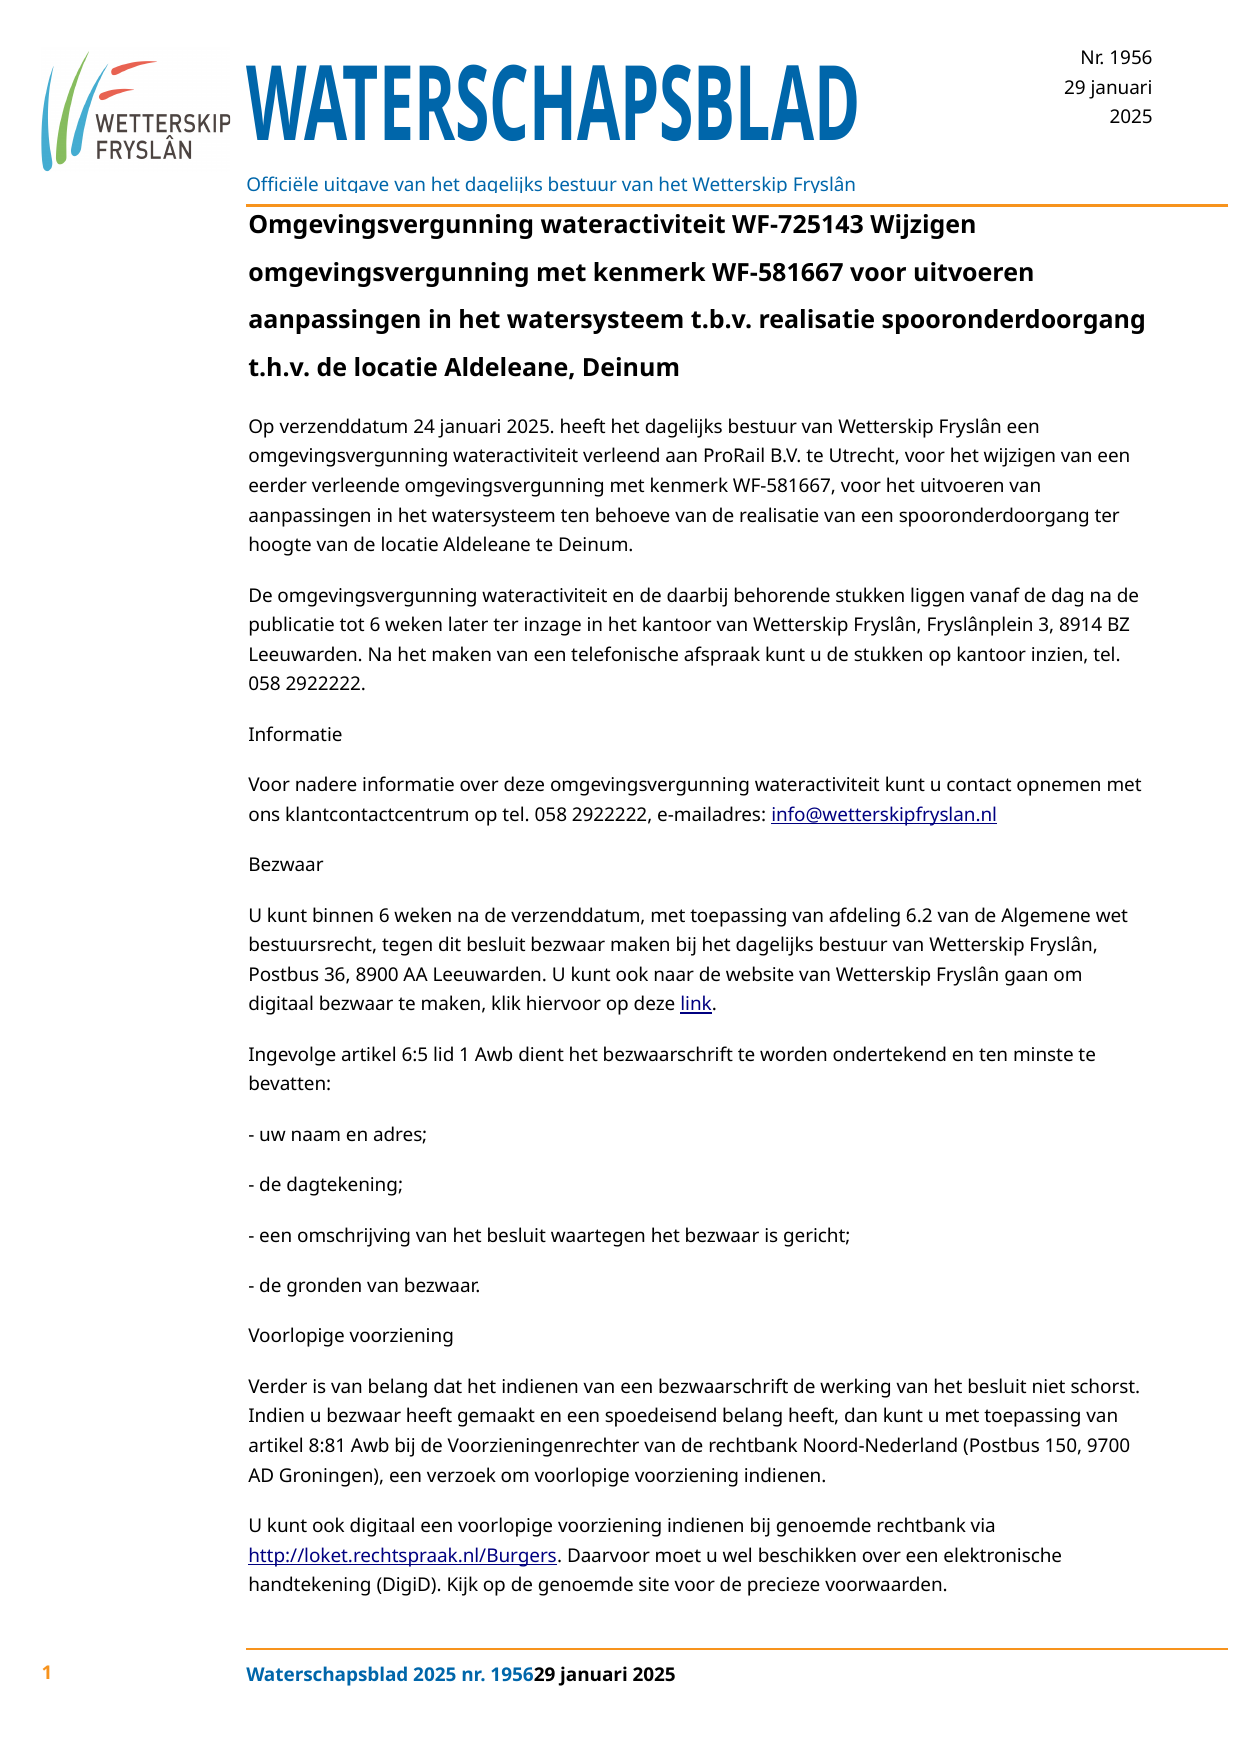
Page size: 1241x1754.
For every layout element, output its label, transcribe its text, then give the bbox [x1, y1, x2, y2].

text - de gronden van bezwaar. [248, 1272, 1152, 1298]
text - uw naam en adres; [248, 1121, 1152, 1147]
text Omgevingsvergunning wateractiviteit WF-725143 Wijzigen omgevingsvergunning met kenmerk WF-581667 voor uitvoeren aanpassingen in het watersysteem t.b.v. realisatie spooronderdoorgang t.h.v. de locatie Aldeleane, Deinum [248, 207, 1152, 384]
text Op verzenddatum 24 januari 2025. heeft het dagelijks bestuur van Wetterskip Fryslân een omgevingsvergunning wateractiviteit verleend aan ProRail B.V. te Utrecht, voor het wijzigen van een eerder verleende omgevingsvergunning met kenmerk WF-581667, voor het uitvoeren van aanpassingen in het watersysteem ten behoeve van de realisatie van een spooronderdoorgang ter hoogte van de locatie Aldeleane te Deinum. [248, 413, 1152, 557]
picture [41, 47, 231, 172]
text Voorlopige voorziening [248, 1323, 1152, 1348]
text - de dagtekening; [248, 1171, 1152, 1197]
text De omgevingsvergunning wateractiviteit en de daarbij behorende stukken liggen vanaf de dag na de publicatie tot 6 weken later ter inzage in het kantoor van Wetterskip Fryslân, Fryslânplein 3, 8914 BZ Leeuwarden. Na het maken van een telefonische afspraak kunt u de stukken op kantoor inzien, tel. 058 2922222. [248, 582, 1152, 696]
text Bezwaar [248, 851, 1152, 877]
text U kunt ook digitaal een voorlopige voorziening indienen bij genoemde rechtbank via http://loket.rechtspraak.nl/Burgers. Daarvoor moet u wel beschikken over een elektronische handtekening (DigiD). Kijk op de genoemde site voor de precieze voorwaarden. [248, 1512, 1152, 1597]
text Verder is van belang dat het indienen van een bezwaarschrift de werking van het besluit niet schorst. Indien u bezwaar heeft gemaakt en een spoedeisend belang heeft, dan kunt u met toepassing van artikel 8:81 Awb bij de Voorzieningenrechter van de rechtbank Noord-Nederland (Postbus 150, 9700 AD Groningen), een verzoek om voorlopige voorziening indienen. [248, 1373, 1152, 1488]
text Informatie [248, 721, 1152, 747]
text U kunt binnen 6 weken na de verzenddatum, met toepassing van afdeling 6.2 van de Algemene wet bestuursrecht, tegen dit besluit bezwaar maken bij het dagelijks bestuur van Wetterskip Fryslân, Postbus 36, 8900 AA Leeuwarden. U kunt ook naar de website van Wetterskip Fryslân gaan om digitaal bezwaar te maken, klik hiervoor op deze link. [248, 902, 1152, 1016]
text - een omschrijving van het besluit waartegen het bezwaar is gericht; [248, 1222, 1152, 1248]
text Voor nadere informatie over deze omgevingsvergunning wateractiviteit kunt u contact opnemen met ons klantcontactcentrum op tel. 058 2922222, e-mailadres: info@wetterskipfryslan.nl [248, 771, 1152, 827]
text Ingevolge artikel 6:5 lid 1 Awb dient het bezwaarschrift te worden ondertekend en ten minste te bevatten: [248, 1041, 1152, 1096]
